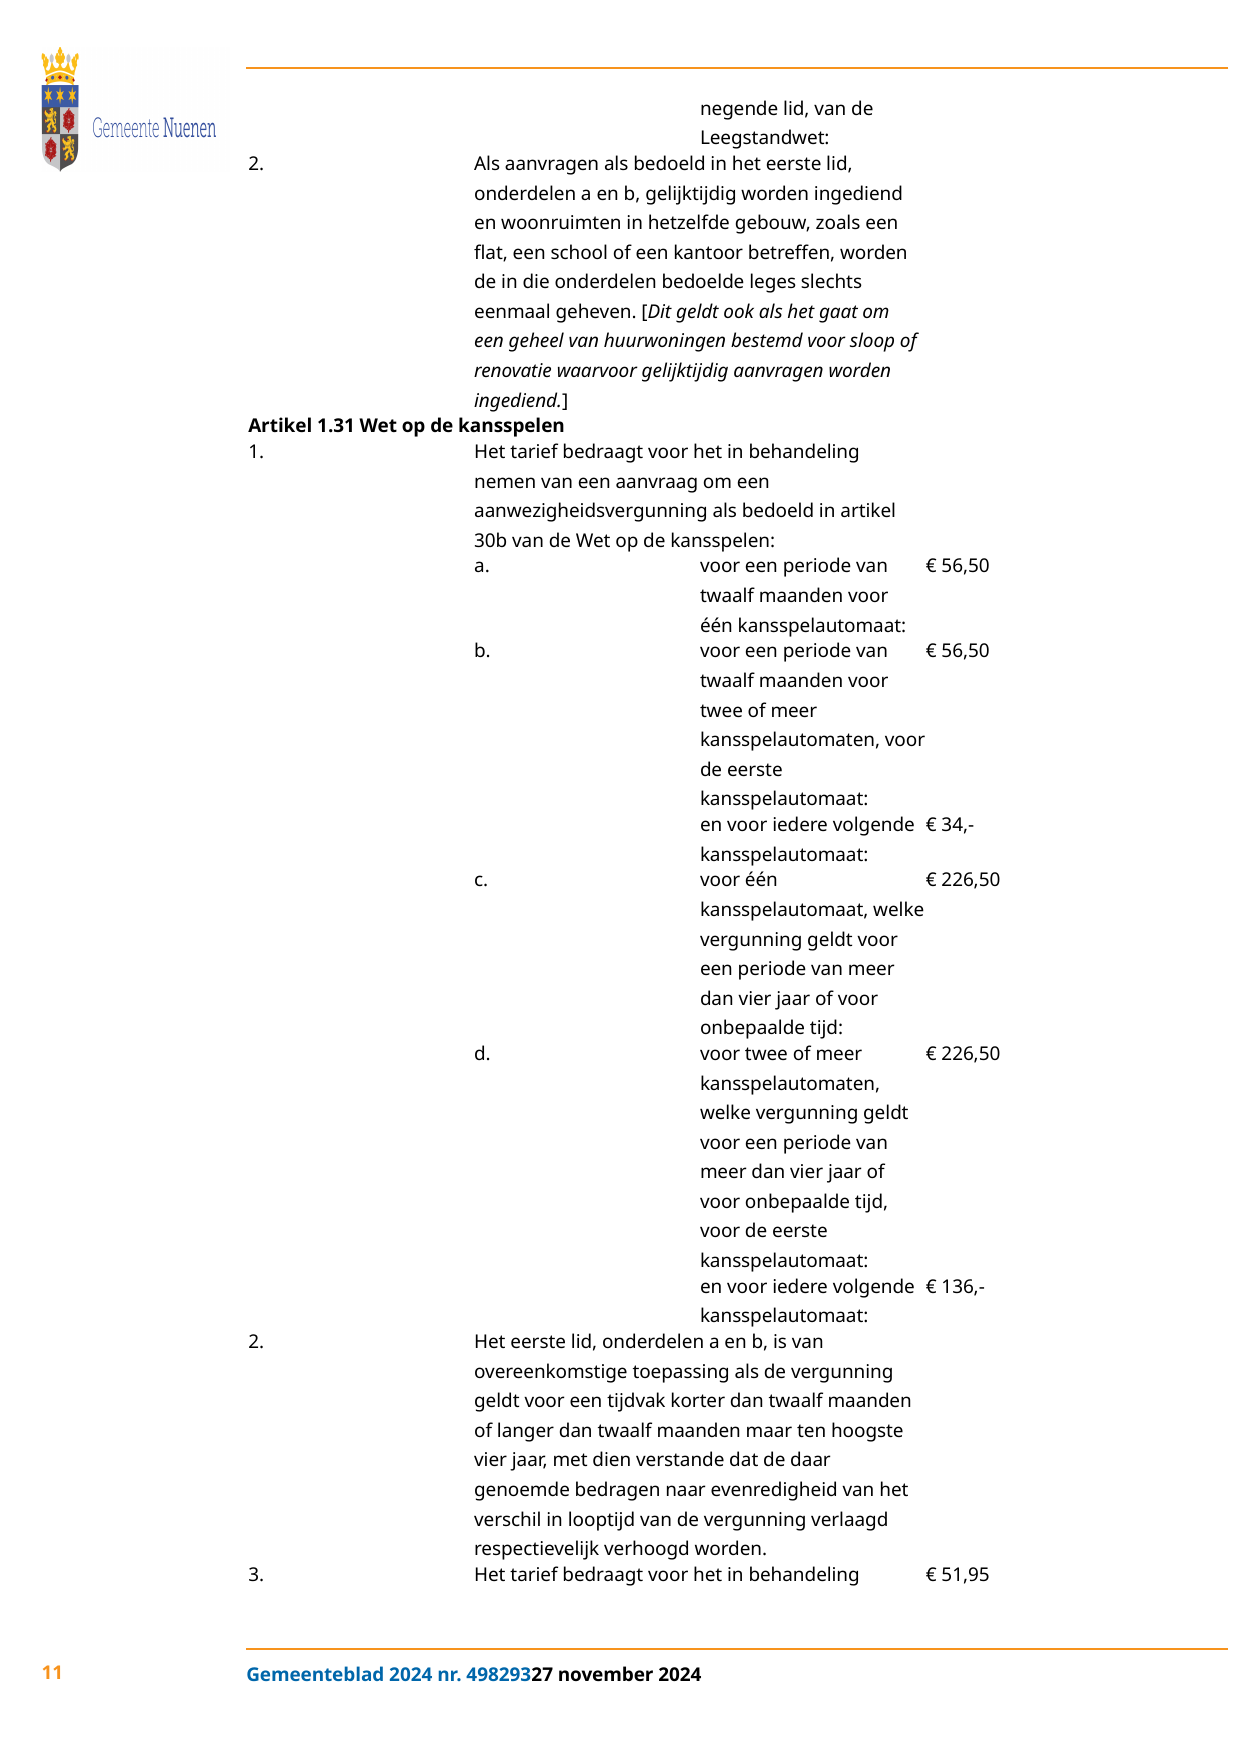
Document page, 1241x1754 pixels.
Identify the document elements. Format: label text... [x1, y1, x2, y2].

table_cell [248, 811, 474, 867]
table_cell Het tarief bedraagt voor het in behandeling nemen van een aanvraag om een aanwezigheidsvergunning als bedoeld in artikel 30b van de Wet op de kansspelen: [474, 438, 926, 553]
table_cell [248, 95, 474, 150]
table_cell [926, 95, 1152, 150]
table_cell 1. [248, 438, 474, 553]
table_cell € 136,- [926, 1273, 1152, 1328]
table_cell Als aanvragen als bedoeld in het eerste lid, onderdelen a en b, gelijktijdig worden ingediend en woonruimten in hetzelfde gebouw, zoals een flat, een school of een kantoor betreffen, worden de in die onderdelen bedoelde leges slechts eenmaal geheven. [Dit geldt ook als het gaat om een geheel van huurwoningen bestemd voor sloop of renovatie waarvoor gelijktijdig aanvragen worden ingediend.] [474, 150, 926, 412]
table_cell [926, 438, 1152, 553]
table_cell [474, 1273, 700, 1328]
table_cell [926, 150, 1152, 412]
table_cell 2. [248, 150, 474, 412]
picture [41, 47, 231, 172]
table_cell 3. [248, 1561, 474, 1587]
table_cell € 226,50 [926, 867, 1152, 1040]
table_cell € 226,50 [926, 1040, 1152, 1273]
table_cell [474, 95, 700, 150]
table_cell [926, 1328, 1152, 1561]
table_cell c. [474, 867, 700, 1040]
table_cell voor twee of meer kansspelautomaten, welke vergunning geldt voor een periode van meer dan vier jaar of voor onbepaalde tijd, voor de eerste kansspelautomaat: [700, 1040, 926, 1273]
table_cell [248, 553, 474, 638]
table_cell voor een periode van twaalf maanden voor één kansspelautomaat: [700, 553, 926, 638]
table_cell b. [474, 638, 700, 811]
table_cell [248, 867, 474, 1040]
table_cell negende lid, van de Leegstandwet: [700, 95, 926, 150]
table_cell € 51,95 [926, 1561, 1152, 1587]
table_cell [474, 811, 700, 867]
table_cell € 34,- [926, 811, 1152, 867]
table_cell a. [474, 553, 700, 638]
table_cell voor één kansspelautomaat, welke vergunning geldt voor een periode van meer dan vier jaar of voor onbepaalde tijd: [700, 867, 926, 1040]
table_cell Het eerste lid, onderdelen a en b, is van overeenkomstige toepassing als de vergunning geldt voor een tijdvak korter dan twaalf maanden of langer dan twaalf maanden maar ten hoogste vier jaar, met dien verstande dat de daar genoemde bedragen naar evenredigheid van het verschil in looptijd van de vergunning verlaagd respectievelijk verhoogd worden. [474, 1328, 926, 1561]
table_cell 2. [248, 1328, 474, 1561]
table_cell en voor iedere volgende kansspelautomaat: [700, 811, 926, 867]
table_cell voor een periode van twaalf maanden voor twee of meer kansspelautomaten, voor de eerste kansspelautomaat: [700, 638, 926, 811]
table_cell [926, 413, 1152, 438]
table_cell Artikel 1.31 Wet op de kansspelen [248, 413, 926, 438]
table_cell d. [474, 1040, 700, 1273]
table_cell [248, 1273, 474, 1328]
table_cell en voor iedere volgende kansspelautomaat: [700, 1273, 926, 1328]
table_cell € 56,50 [926, 638, 1152, 811]
table_cell [248, 638, 474, 811]
table_cell [248, 1040, 474, 1273]
table_cell € 56,50 [926, 553, 1152, 638]
table_cell Het tarief bedraagt voor het in behandeling [474, 1561, 926, 1587]
